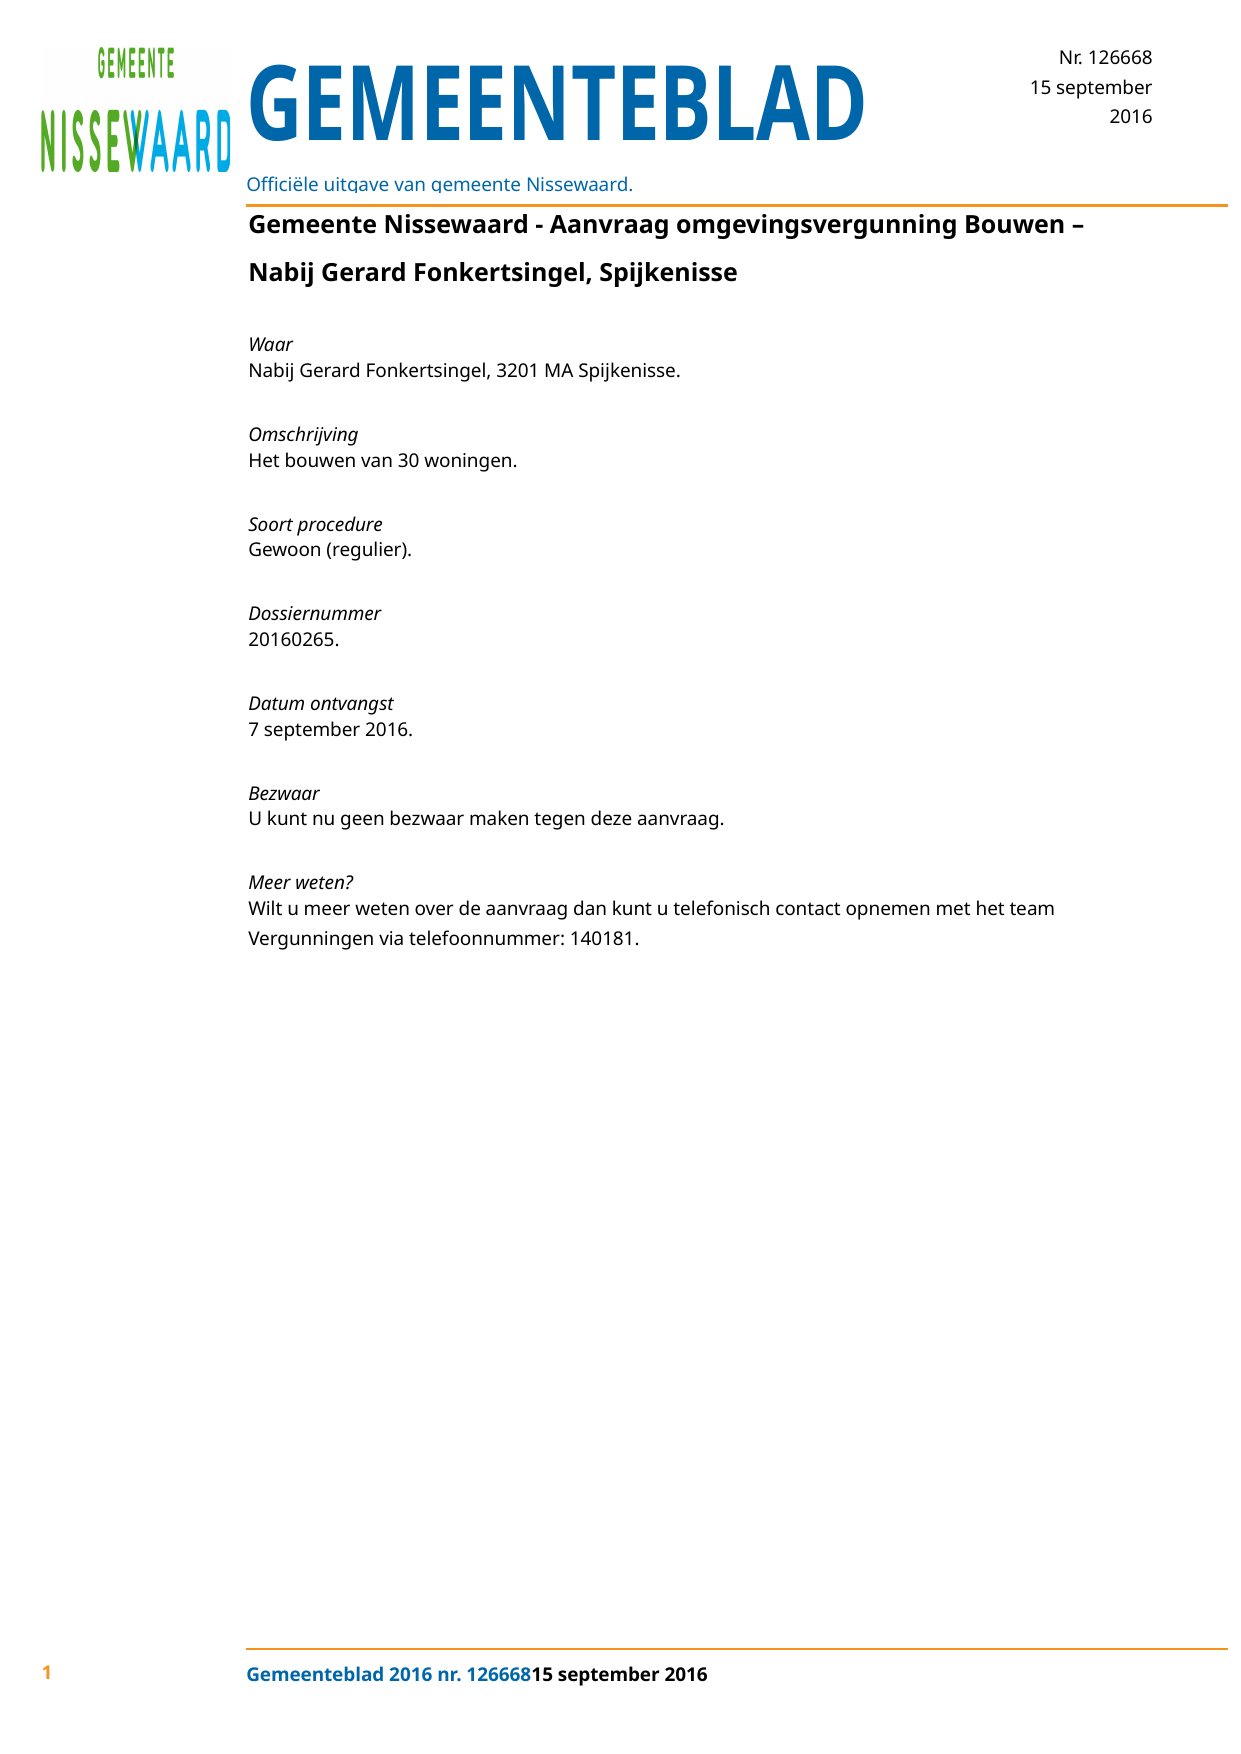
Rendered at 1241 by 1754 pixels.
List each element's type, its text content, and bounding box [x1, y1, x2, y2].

text Soort procedure [248, 511, 1152, 537]
text Gewoon (regulier). [248, 537, 1152, 562]
text Bezwaar [248, 780, 1152, 806]
picture [200, 151, 206, 172]
text Wilt u meer weten over de aanvraag dan kunt u telefonisch contact opnemen met het team Vergunningen via telefoonnummer: 140181. [248, 895, 1152, 951]
text Meer weten? [248, 869, 1152, 895]
text Nabij Gerard Fonkertsingel, 3201 MA Spijkenisse. [248, 357, 1152, 383]
text Waar [248, 331, 1152, 357]
text U kunt nu geen bezwaar maken tegen deze aanvraag. [248, 806, 1152, 831]
text Gemeente Nissewaard - Aanvraag omgevingsvergunning Bouwen – Nabij Gerard Fonkertsingel, Spijkenisse [248, 207, 1152, 288]
text 7 september 2016. [248, 716, 1152, 742]
picture [222, 122, 227, 160]
text Dossiernummer [248, 601, 1152, 626]
text Omschrijving [248, 421, 1152, 447]
text Datum ontvangst [248, 690, 1152, 716]
picture [154, 157, 165, 172]
picture [41, 47, 231, 172]
picture [176, 157, 187, 172]
text Het bouwen van 30 woningen. [248, 447, 1152, 473]
picture [201, 122, 206, 138]
text 20160265. [248, 626, 1152, 652]
